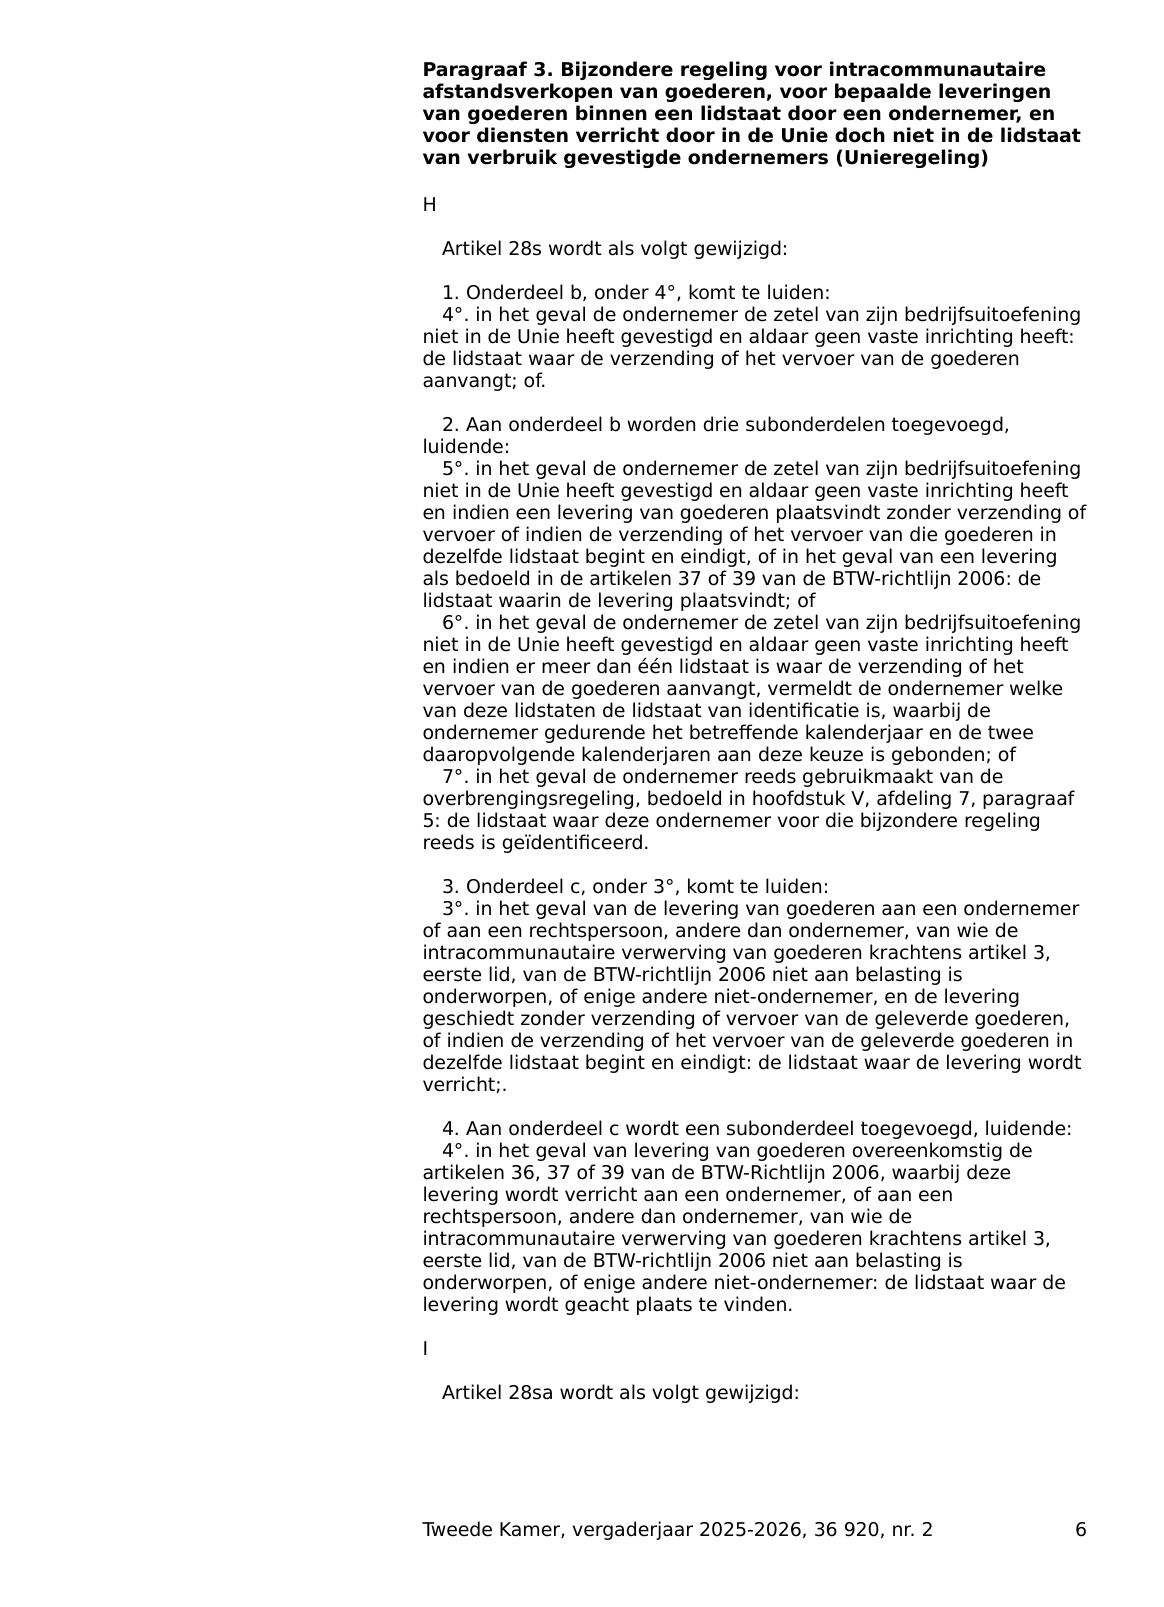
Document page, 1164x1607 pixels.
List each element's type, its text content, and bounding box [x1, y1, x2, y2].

text 4. Aan onderdeel c wordt een subonderdeel toegevoegd, luidende: [422, 1118, 1087, 1140]
text 5°. in het geval de ondernemer de zetel van zijn bedrijfsuitoefening niet in de Unie heeft gevestigd en aldaar geen vaste inrichting heeft en indien een levering van goederen plaatsvindt zonder verzending of vervoer of indien de verzending of het vervoer van die goederen in dezelfde lidstaat begint en eindigt, of in het geval van een levering als bedoeld in de artikelen 37 of 39 van de BTW-richtlijn 2006: de lidstaat waarin de levering plaatsvindt; of [422, 458, 1087, 612]
text 4°. in het geval van levering van goederen overeenkomstig de artikelen 36, 37 of 39 van de BTW-Richtlijn 2006, waarbij deze levering wordt verricht aan een ondernemer, of aan een rechtspersoon, andere dan ondernemer, van wie de intracommunautaire verwerving van goederen krachtens artikel 3, eerste lid, van de BTW-richtlijn 2006 niet aan belasting is onderworpen, of enige andere niet-ondernemer: de lidstaat waar de levering wordt geacht plaats te vinden. [422, 1140, 1087, 1316]
text 2. Aan onderdeel b worden drie subonderdelen toegevoegd, luidende: [422, 414, 1087, 458]
text Artikel 28s wordt als volgt gewijzigd: [422, 238, 1087, 260]
text 1. Onderdeel b, onder 4°, komt te luiden: [422, 282, 1087, 304]
text H [422, 194, 1087, 216]
text 4°. in het geval de ondernemer de zetel van zijn bedrijfsuitoefening niet in de Unie heeft gevestigd en aldaar geen vaste inrichting heeft: de lidstaat waar de verzending of het vervoer van de goederen aanvangt; of. [422, 304, 1087, 392]
text 6°. in het geval de ondernemer de zetel van zijn bedrijfsuitoefening niet in de Unie heeft gevestigd en aldaar geen vaste inrichting heeft en indien er meer dan één lidstaat is waar de verzending of het vervoer van de goederen aanvangt, vermeldt de ondernemer welke van deze lidstaten de lidstaat van identificatie is, waarbij de ondernemer gedurende het betreffende kalenderjaar en de twee daaropvolgende kalenderjaren aan deze keuze is gebonden; of [422, 612, 1087, 766]
text I [422, 1338, 1087, 1360]
text 3. Onderdeel c, onder 3°, komt te luiden: [422, 876, 1087, 898]
text Artikel 28sa wordt als volgt gewijzigd: [422, 1382, 1087, 1404]
subtitle Paragraaf 3. Bijzondere regeling voor intracommunautaire afstandsverkopen van goederen, voor bepaalde leveringen van goederen binnen een lidstaat door een ondernemer, en voor diensten verricht door in de Unie doch niet in de lidstaat van verbruik gevestigde ondernemers (Unieregeling) [422, 59, 1087, 169]
text 3°. in het geval van de levering van goederen aan een ondernemer of aan een rechtspersoon, andere dan ondernemer, van wie de intracommunautaire verwerving van goederen krachtens artikel 3, eerste lid, van de BTW-richtlijn 2006 niet aan belasting is onderworpen, of enige andere niet-ondernemer, en de levering geschiedt zonder verzending of vervoer van de geleverde goederen, of indien de verzending of het vervoer van de geleverde goederen in dezelfde lidstaat begint en eindigt: de lidstaat waar de levering wordt verricht;. [422, 898, 1087, 1096]
text 7°. in het geval de ondernemer reeds gebruikmaakt van de overbrengingsregeling, bedoeld in hoofdstuk V, afdeling 7, paragraaf 5: de lidstaat waar deze ondernemer voor die bijzondere regeling reeds is geïdentificeerd. [422, 766, 1087, 854]
